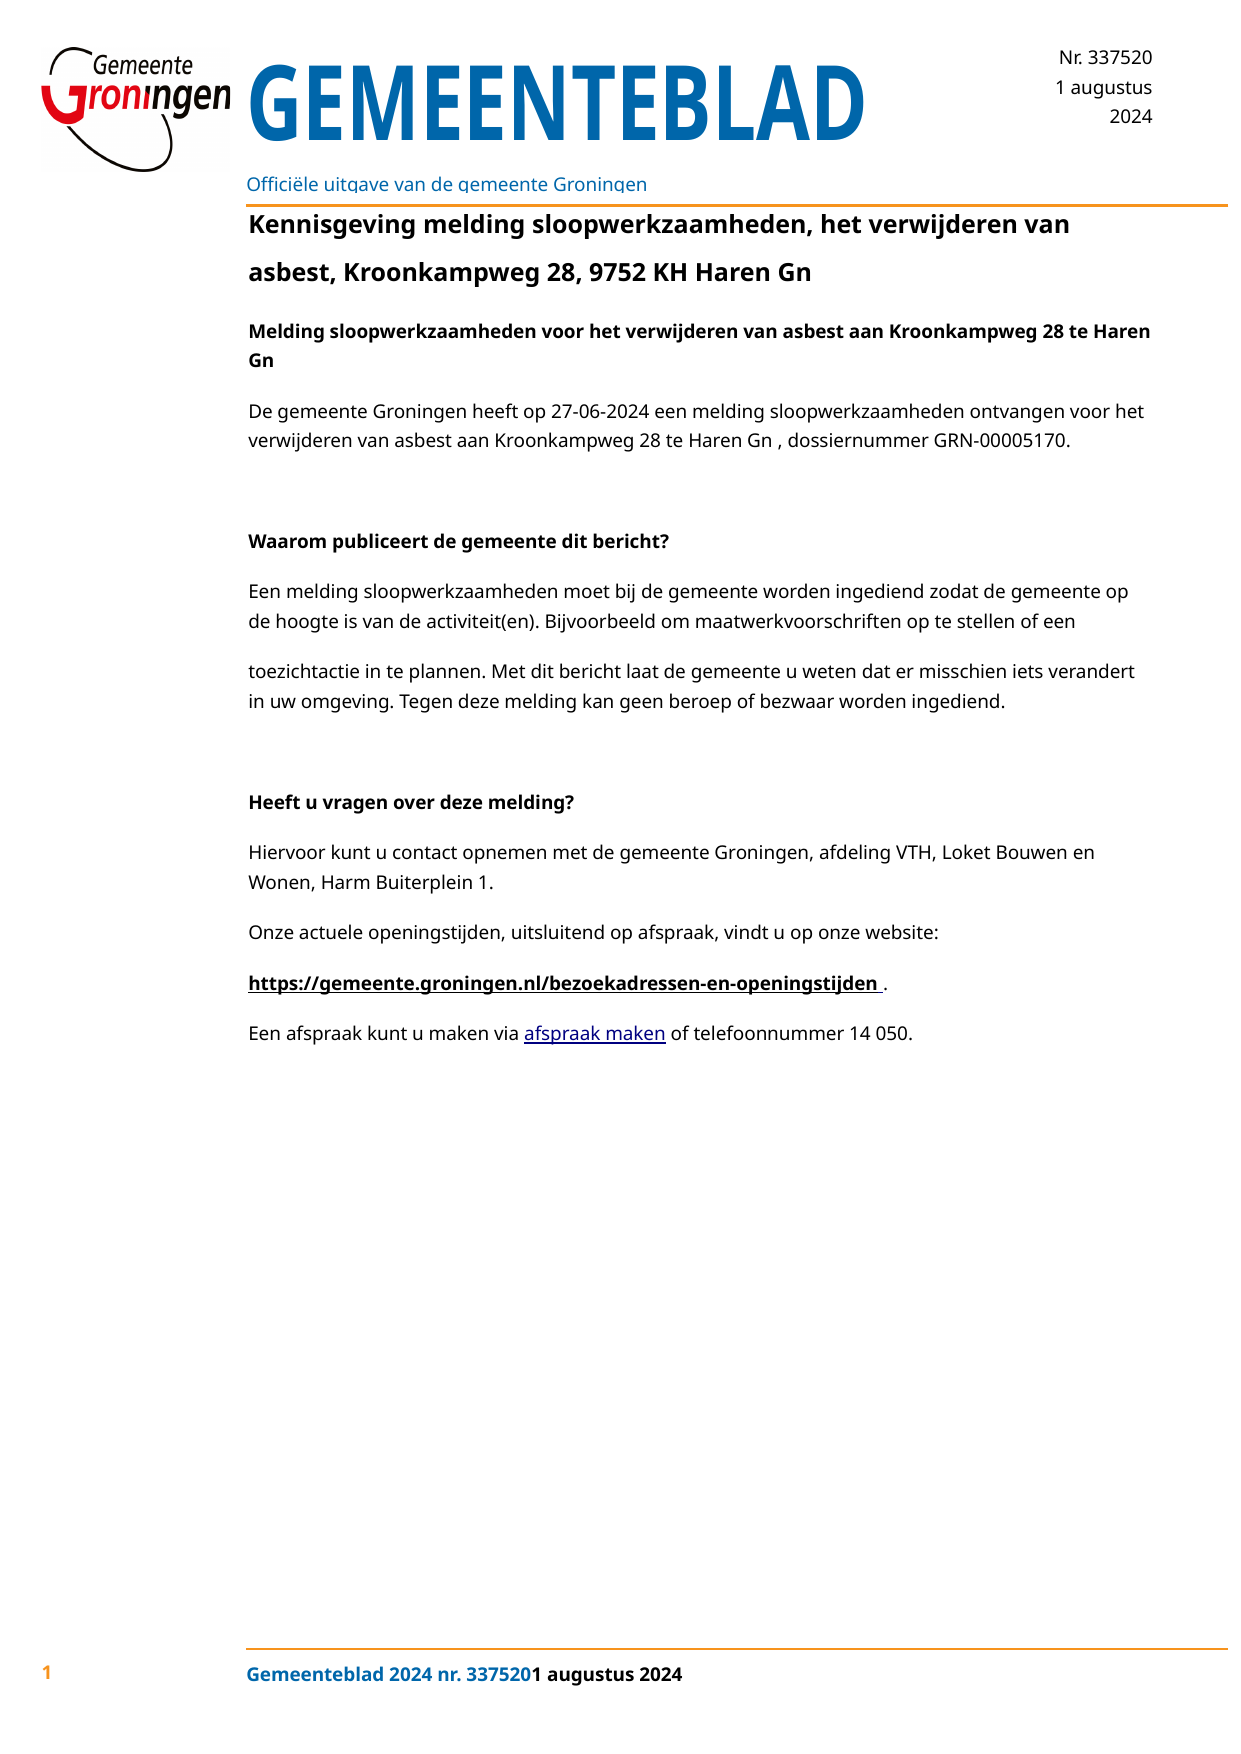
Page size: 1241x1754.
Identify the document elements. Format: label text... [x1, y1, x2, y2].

text Onze actuele openingstijden, uitsluitend op afspraak, vindt u op onze website: [248, 919, 1152, 945]
text Waarom publiceert de gemeente dit bericht? [248, 528, 1152, 554]
text Heeft u vragen over deze melding? [248, 789, 1152, 815]
picture [41, 47, 231, 172]
text Kennisgeving melding sloopwerkzaamheden, het verwijderen van asbest, Kroonkampweg 28, 9752 KH Haren Gn [248, 207, 1152, 288]
text Een afspraak kunt u maken via afspraak maken of telefoonnummer 14 050. [248, 1020, 1152, 1046]
text https://gemeente.groningen.nl/bezoekadressen-en-openingstijden . [248, 970, 1152, 996]
text De gemeente Groningen heeft op 27-06-2024 een melding sloopwerkzaamheden ontvangen voor het verwijderen van asbest aan Kroonkampweg 28 te Haren Gn , dossiernummer GRN-00005170. [248, 398, 1152, 453]
text Melding sloopwerkzaamheden voor het verwijderen van asbest aan Kroonkampweg 28 te Haren Gn [248, 318, 1152, 373]
text Een melding sloopwerkzaamheden moet bij de gemeente worden ingediend zodat de gemeente op de hoogte is van de activiteit(en). Bijvoorbeeld om maatwerkvoorschriften op te stellen of een [248, 579, 1152, 634]
text Hiervoor kunt u contact opnemen met de gemeente Groningen, afdeling VTH, Loket Bouwen en Wonen, Harm Buiterplein 1. [248, 839, 1152, 895]
text toezichtactie in te plannen. Met dit bericht laat de gemeente u weten dat er misschien iets verandert in uw omgeving. Tegen deze melding kan geen beroep of bezwaar worden ingediend. [248, 659, 1152, 714]
